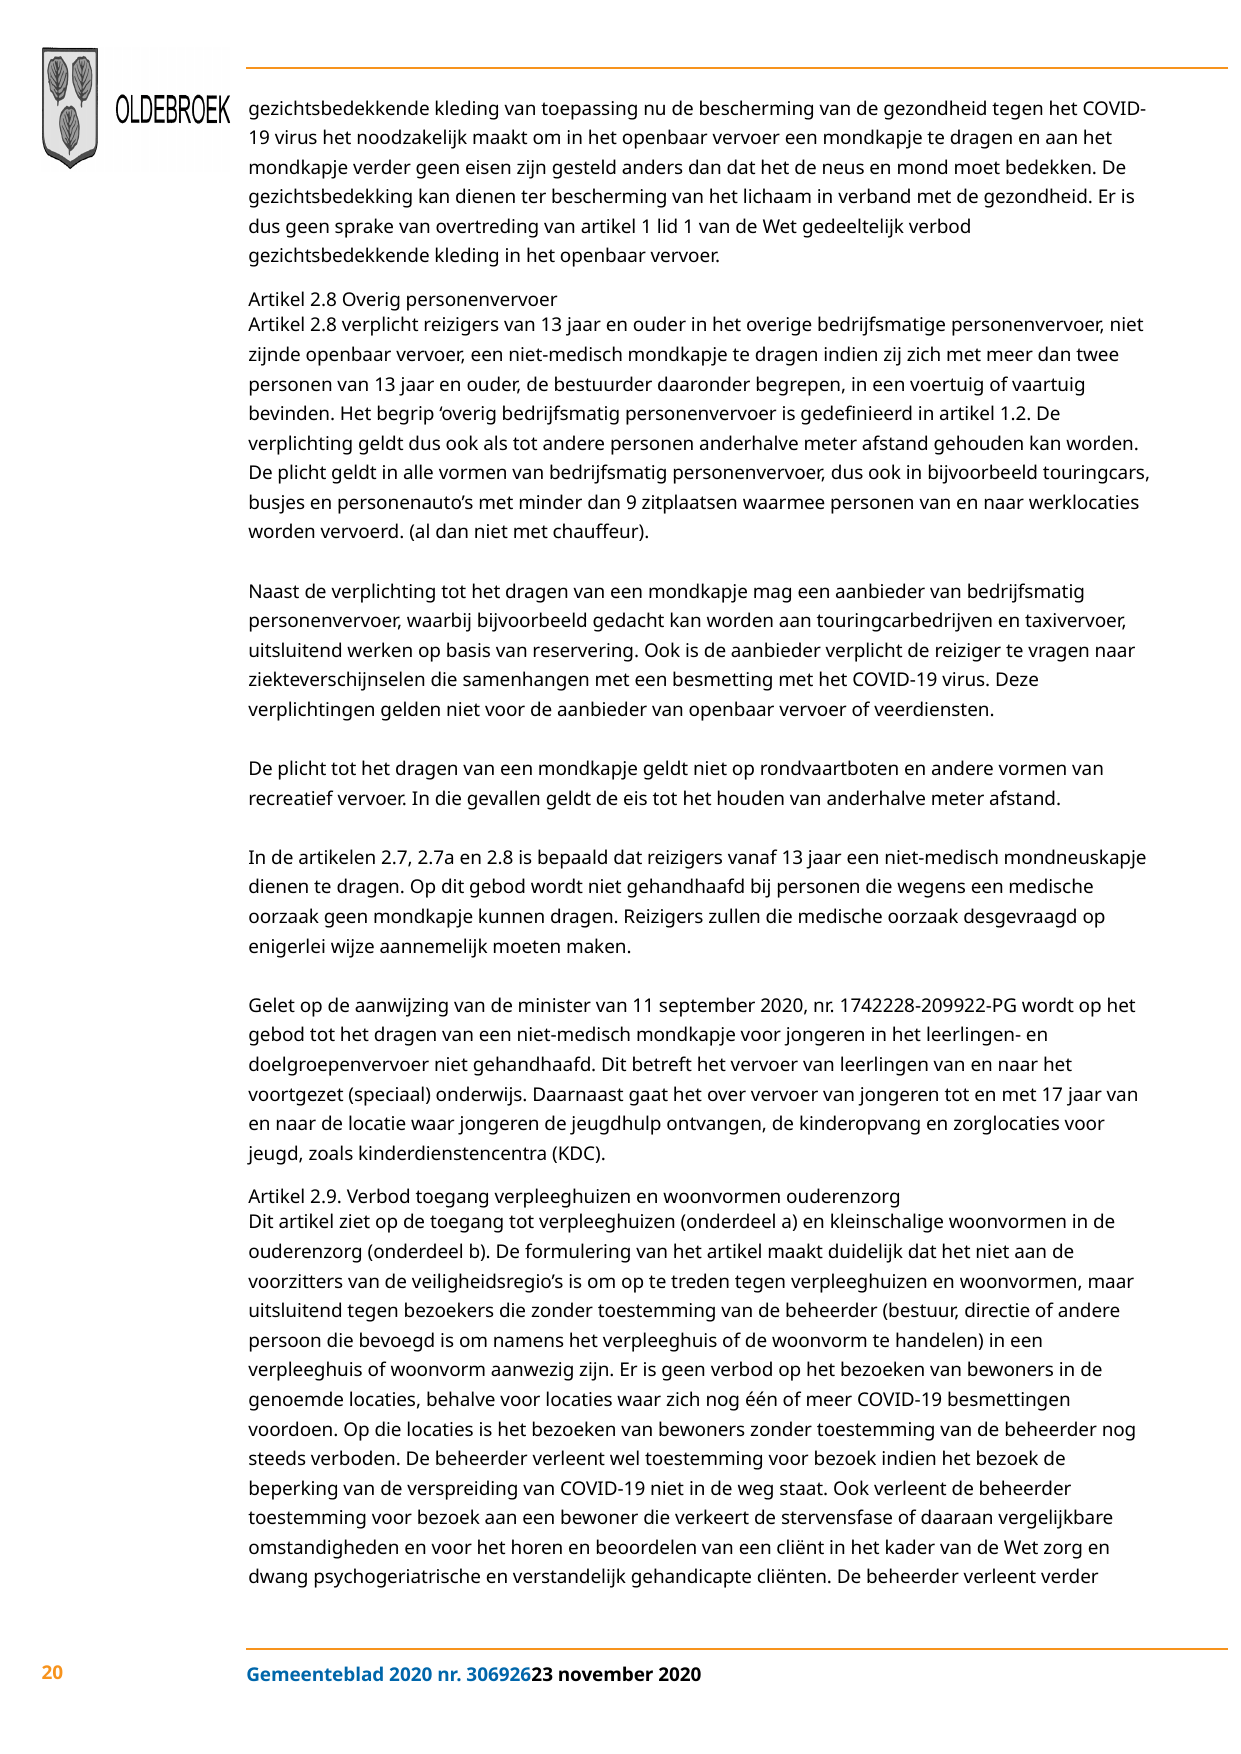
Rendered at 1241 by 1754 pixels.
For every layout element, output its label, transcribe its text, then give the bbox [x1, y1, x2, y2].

picture [41, 47, 231, 172]
text Dit artikel ziet op de toegang tot verpleeghuizen (onderdeel a) en kleinschalige woonvormen in de ouderenzorg (onderdeel b). De formulering van het artikel maakt duidelijk dat het niet aan de voorzitters van de veiligheidsregio’s is om op te treden tegen verpleeghuizen en woonvormen, maar uitsluitend tegen bezoekers die zonder toestemming van de beheerder (bestuur, directie of andere persoon die bevoegd is om namens het verpleeghuis of de woonvorm te handelen) in een verpleeghuis of woonvorm aanwezig zijn. Er is geen verbod op het bezoeken van bewoners in de genoemde locaties, behalve voor locaties waar zich nog één of meer COVID-19 besmettingen voordoen. Op die locaties is het bezoeken van bewoners zonder toestemming van de beheerder nog steeds verboden. De beheerder verleent wel toestemming voor bezoek indien het bezoek de beperking van de verspreiding van COVID-19 niet in de weg staat. Ook verleent de beheerder toestemming voor bezoek aan een bewoner die verkeert de stervensfase of daaraan vergelijkbare omstandigheden en voor het horen en beoordelen van een cliënt in het kader van de Wet zorg en dwang psychogeriatrische en verstandelijk gehandicapte cliënten. De beheerder verleent verder [248, 1209, 1152, 1589]
text Artikel 2.8 Overig personenvervoer [248, 286, 1152, 312]
text Gelet op de aanwijzing van de minister van 11 september 2020, nr. 1742228-209922-PG wordt op het gebod tot het dragen van een niet-medisch mondkapje voor jongeren in het leerlingen- en doelgroepenvervoer niet gehandhaafd. Dit betreft het vervoer van leerlingen van en naar het voortgezet (speciaal) onderwijs. Daarnaast gaat het over vervoer van jongeren tot en met 17 jaar van en naar de locatie waar jongeren de jeugdhulp ontvangen, de kinderopvang en zorglocaties voor jeugd, zoals kinderdienstencentra (KDC). [248, 992, 1152, 1166]
text De plicht tot het dragen van een mondkapje geldt niet op rondvaartboten en andere vormen van recreatief vervoer. In die gevallen geldt de eis tot het houden van anderhalve meter afstand. [248, 755, 1152, 811]
text Artikel 2.9. Verbod toegang verpleeghuizen en woonvormen ouderenzorg [248, 1183, 1152, 1209]
text In de artikelen 2.7, 2.7a en 2.8 is bepaald dat reizigers vanaf 13 jaar een niet-medisch mondneuskapje dienen te dragen. Op dit gebod wordt niet gehandhaafd bij personen die wegens een medische oorzaak geen mondkapje kunnen dragen. Reizigers zullen die medische oorzaak desgevraagd op enigerlei wijze aannemelijk moeten maken. [248, 844, 1152, 958]
text Naast de verplichting tot het dragen van een mondkapje mag een aanbieder van bedrijfsmatig personenvervoer, waarbij bijvoorbeeld gedacht kan worden aan touringcarbedrijven en taxivervoer, uitsluitend werken op basis van reservering. Ook is de aanbieder verplicht de reiziger te vragen naar ziekteverschijnselen die samenhangen met een besmetting met het COVID-19 virus. Deze verplichtingen gelden niet voor de aanbieder van openbaar vervoer of veerdiensten. [248, 578, 1152, 722]
text Artikel 2.8 verplicht reizigers van 13 jaar en ouder in het overige bedrijfsmatige personenvervoer, niet zijnde openbaar vervoer, een niet-medisch mondkapje te dragen indien zij zich met meer dan twee personen van 13 jaar en ouder, de bestuurder daaronder begrepen, in een voertuig of vaartuig bevinden. Het begrip ‘overig bedrijfsmatig personenvervoer is gedefinieerd in artikel 1.2. De verplichting geldt dus ook als tot andere personen anderhalve meter afstand gehouden kan worden. De plicht geldt in alle vormen van bedrijfsmatig personenvervoer, dus ook in bijvoorbeeld touringcars, busjes en personenauto’s met minder dan 9 zitplaatsen waarmee personen van en naar werklocaties worden vervoerd. (al dan niet met chauffeur). [248, 312, 1152, 544]
text gezichtsbedekkende kleding van toepassing nu de bescherming van de gezondheid tegen het COVID-19 virus het noodzakelijk maakt om in het openbaar vervoer een mondkapje te dragen en aan het mondkapje verder geen eisen zijn gesteld anders dan dat het de neus en mond moet bedekken. De gezichtsbedekking kan dienen ter bescherming van het lichaam in verband met de gezondheid. Er is dus geen sprake van overtreding van artikel 1 lid 1 van de Wet gedeeltelijk verbod gezichtsbedekkende kleding in het openbaar vervoer. [248, 95, 1152, 268]
